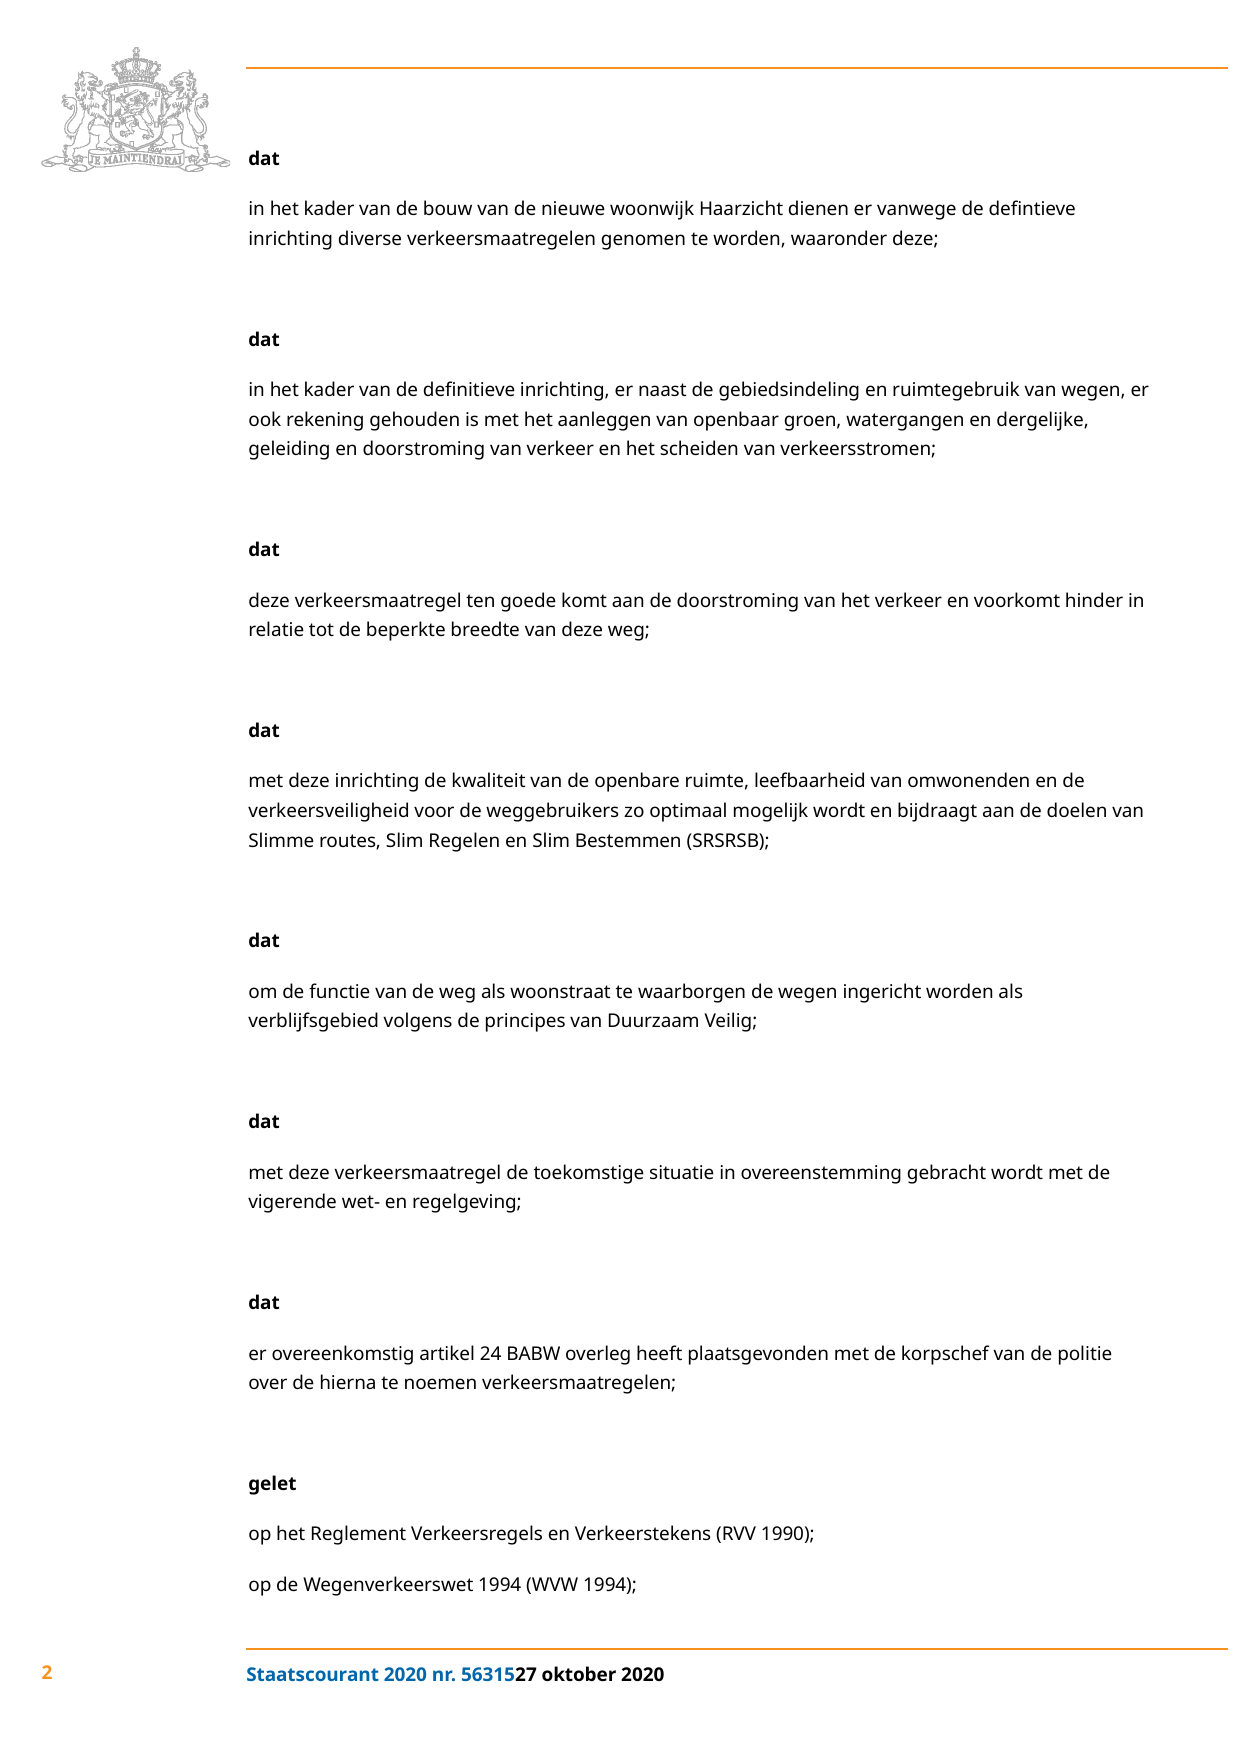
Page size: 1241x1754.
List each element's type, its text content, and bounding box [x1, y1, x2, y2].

text er overeenkomstig artikel 24 BABW overleg heeft plaatsgevonden met de korpschef van de politie over de hierna te noemen verkeersmaatregelen; [248, 1340, 1152, 1395]
text dat [248, 1289, 1152, 1315]
picture [41, 47, 231, 172]
text dat [248, 717, 1152, 743]
text gelet [248, 1470, 1152, 1496]
text dat [248, 536, 1152, 562]
text om de functie van de weg als woonstraat te waarborgen de wegen ingericht worden als verblijfsgebied volgens de principes van Duurzaam Veilig; [248, 978, 1152, 1033]
text op het Reglement Verkeersregels en Verkeerstekens (RVV 1990); [248, 1521, 1152, 1546]
text in het kader van de bouw van de nieuwe woonwijk Haarzicht dienen er vanwege de defintieve inrichting diverse verkeersmaatregelen genomen te worden, waaronder deze; [248, 196, 1152, 251]
text dat [248, 928, 1152, 953]
text op de Wegenverkeerswet 1994 (WVW 1994); [248, 1571, 1152, 1597]
text deze verkeersmaatregel ten goede komt aan de doorstroming van het verkeer en voorkomt hinder in relatie tot de beperkte breedte van deze weg; [248, 587, 1152, 642]
text met deze inrichting de kwaliteit van de openbare ruimte, leefbaarheid van omwonenden en de verkeersveiligheid voor de weggebruikers zo optimaal mogelijk wordt en bijdraagt aan de doelen van Slimme routes, Slim Regelen en Slim Bestemmen (SRSRSB); [248, 768, 1152, 853]
text dat [248, 1108, 1152, 1134]
text met deze verkeersmaatregel de toekomstige situatie in overeenstemming gebracht wordt met de vigerende wet- en regelgeving; [248, 1159, 1152, 1214]
text dat [248, 145, 1152, 171]
text dat [248, 326, 1152, 352]
text in het kader van de definitieve inrichting, er naast de gebiedsindeling en ruimtegebruik van wegen, er ook rekening gehouden is met het aanleggen van openbaar groen, watergangen en dergelijke, geleiding en doorstroming van verkeer en het scheiden van verkeersstromen; [248, 376, 1152, 461]
